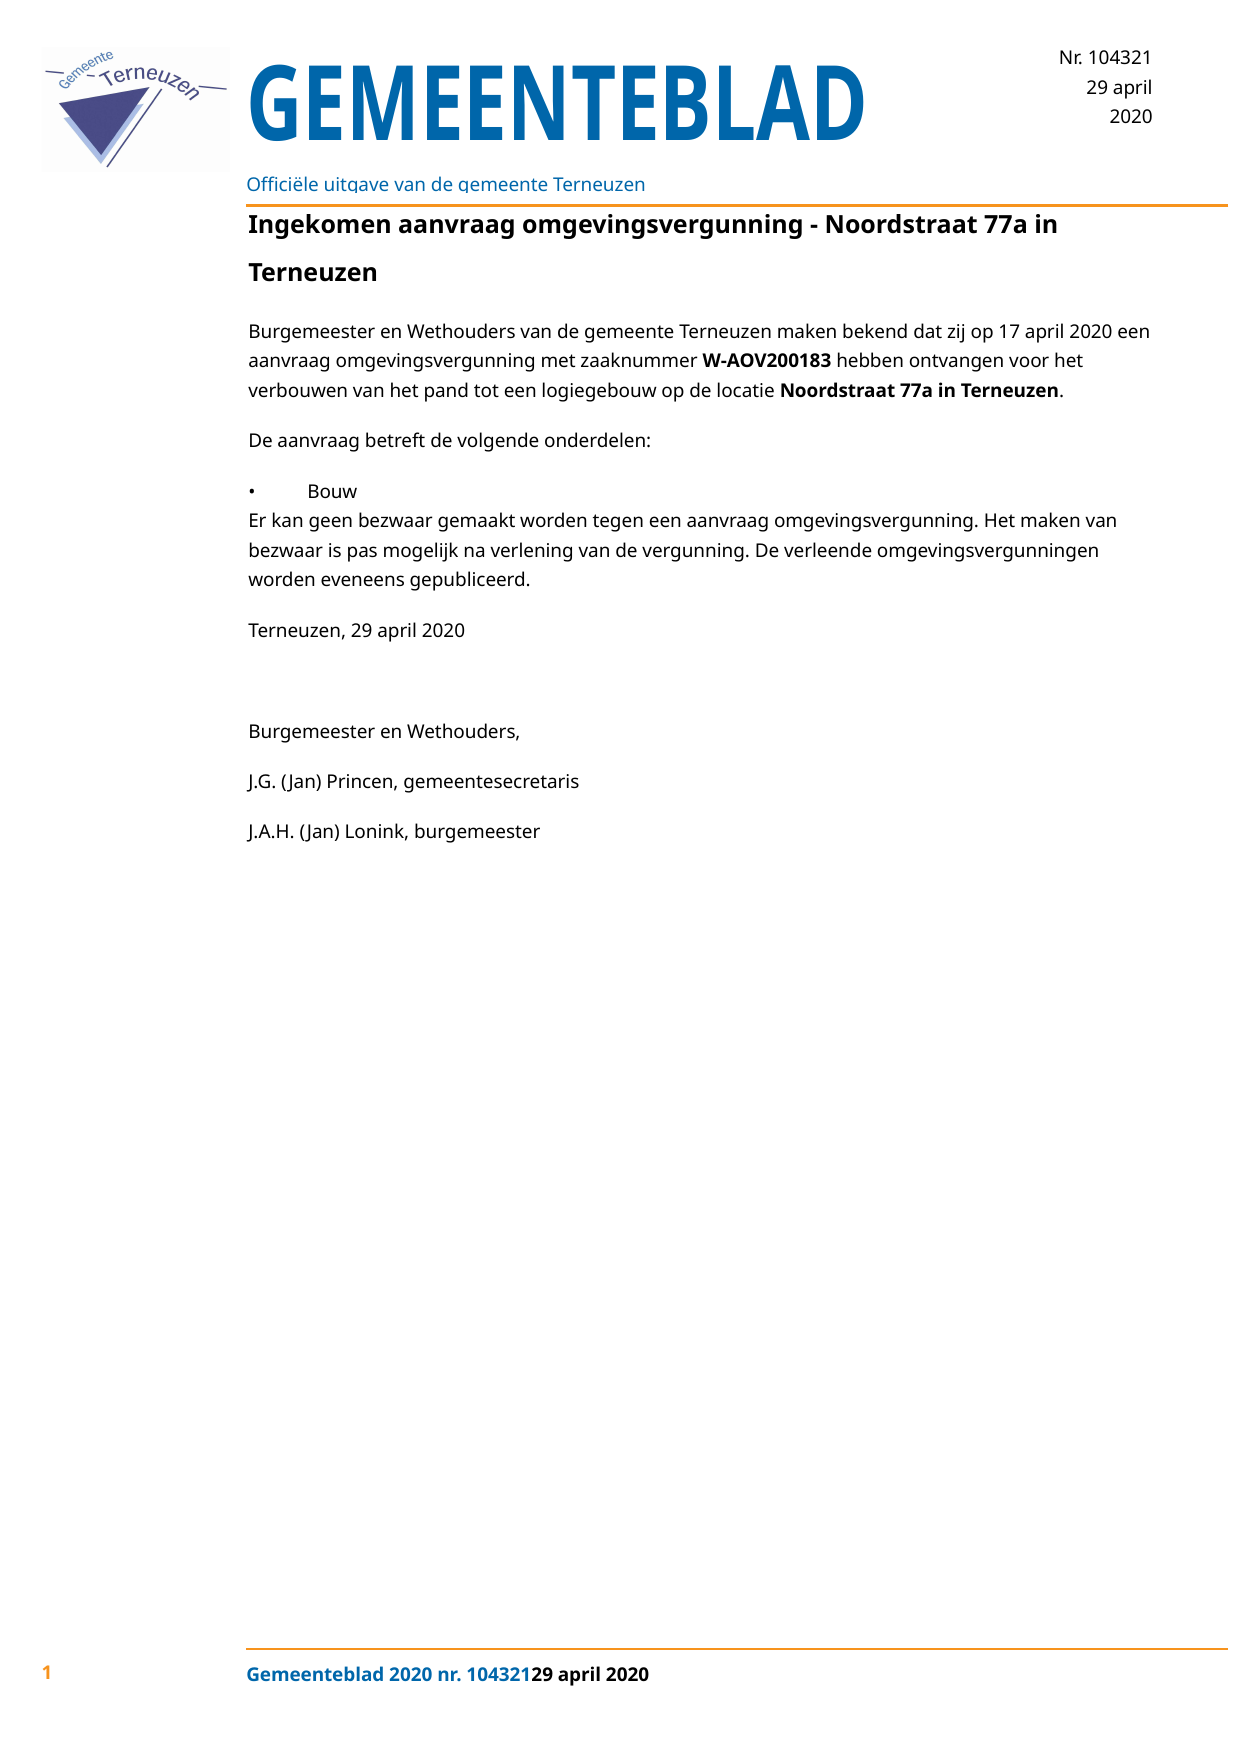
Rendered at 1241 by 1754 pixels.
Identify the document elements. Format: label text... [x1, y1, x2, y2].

list Bouw [248, 478, 1152, 504]
text J.A.H. (Jan) Lonink, burgemeester [248, 819, 1152, 844]
text J.G. (Jan) Princen, gemeentesecretaris [248, 768, 1152, 794]
text De aanvraag betreft de volgende onderdelen: [248, 427, 1152, 453]
text Burgemeester en Wethouders van de gemeente Terneuzen maken bekend dat zij op 17 april 2020 een aanvraag omgevingsvergunning met zaaknummer W-AOV200183 hebben ontvangen voor het verbouwen van het pand tot een logiegebouw op de locatie Noordstraat 77a in Terneuzen. [248, 318, 1152, 403]
text Burgemeester en Wethouders, [248, 718, 1152, 744]
text Ingekomen aanvraag omgevingsvergunning - Noordstraat 77a in Terneuzen [248, 207, 1152, 288]
picture [41, 47, 231, 172]
text Er kan geen bezwaar gemaakt worden tegen een aanvraag omgevingsvergunning. Het maken van bezwaar is pas mogelijk na verlening van de vergunning. De verleende omgevingsvergunningen worden eveneens gepubliceerd. [248, 507, 1152, 592]
text Terneuzen, 29 april 2020 [248, 617, 1152, 643]
